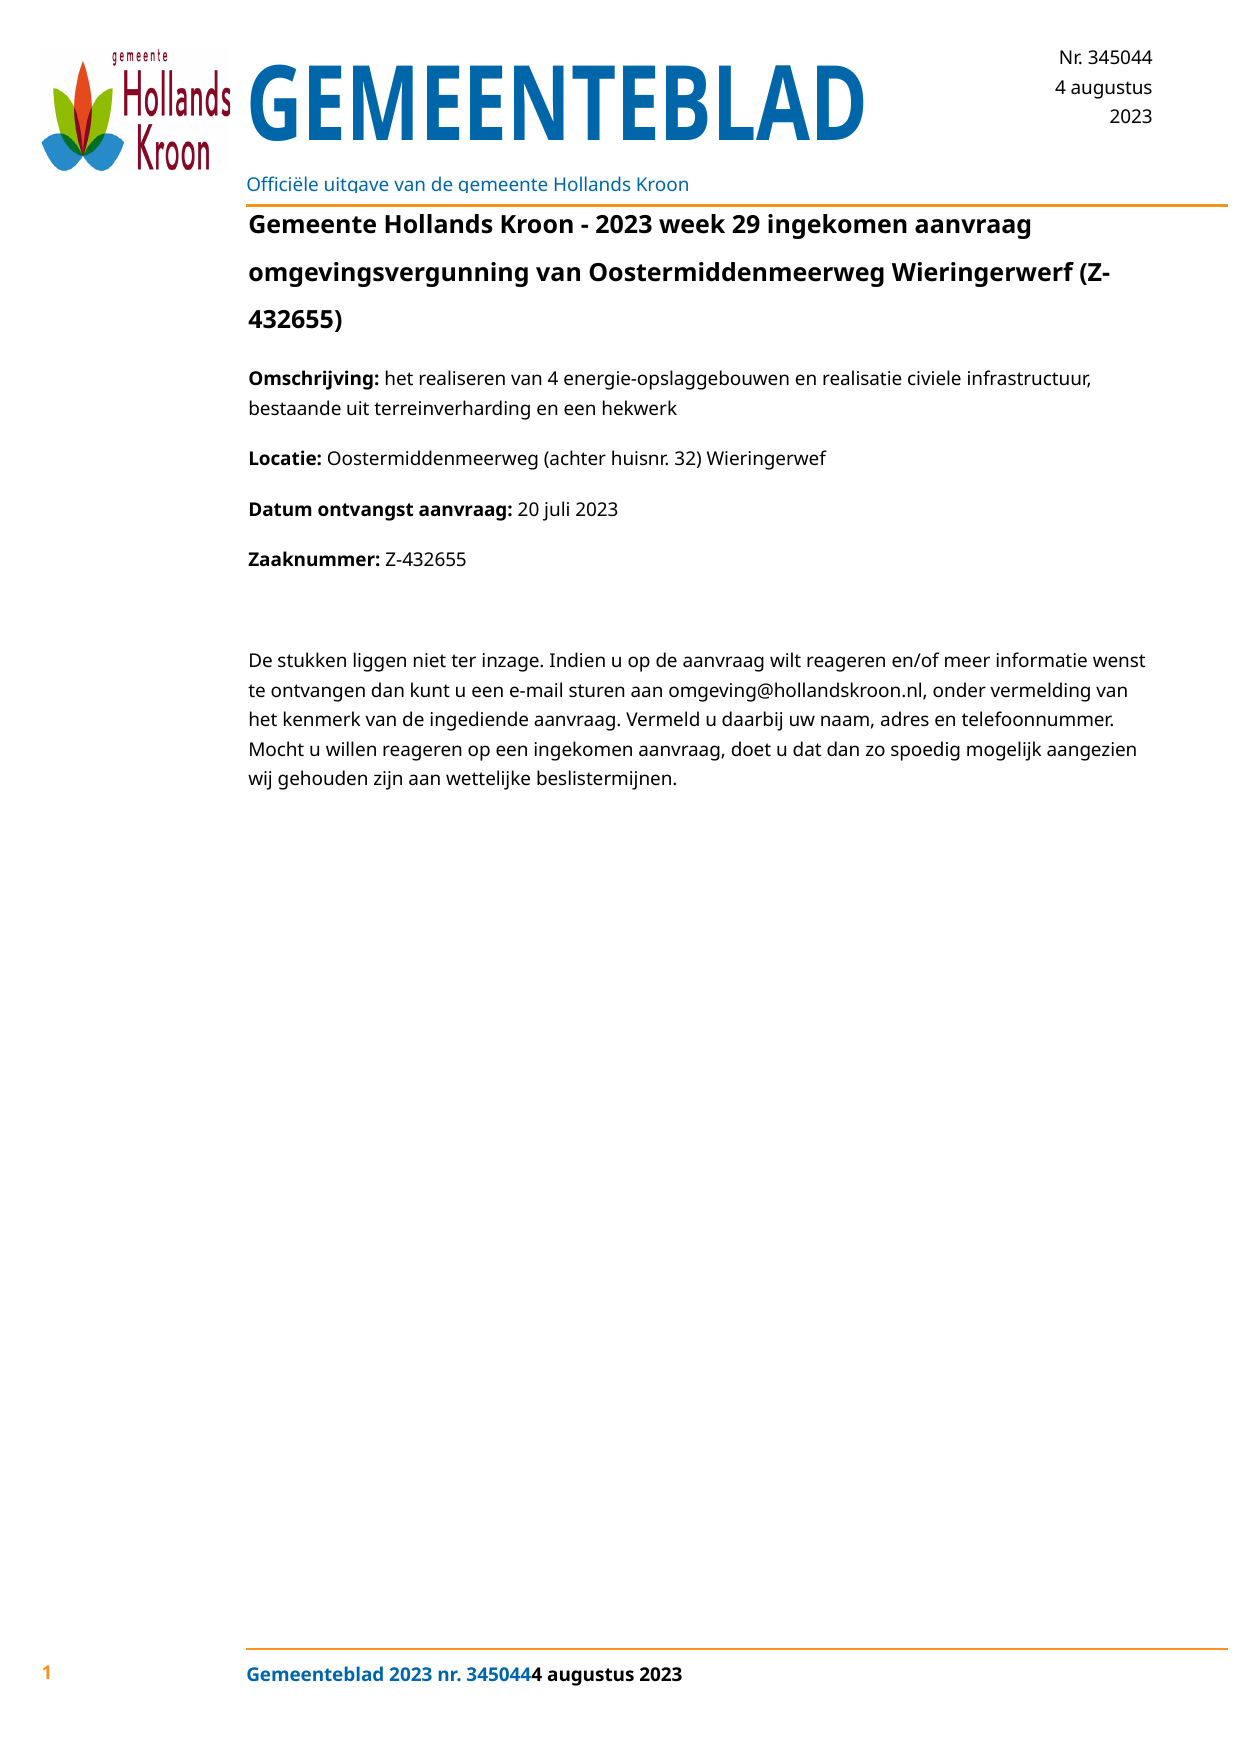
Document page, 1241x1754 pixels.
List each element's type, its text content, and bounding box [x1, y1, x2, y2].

text Omschrijving: het realiseren van 4 energie-opslaggebouwen en realisatie civiele infrastructuur, bestaande uit terreinverharding en een hekwerk [248, 366, 1152, 421]
text Zaaknummer: Z-432655 [248, 546, 1152, 572]
text Gemeente Hollands Kroon - 2023 week 29 ingekomen aanvraag omgevingsvergunning van Oostermiddenmeerweg Wieringerwerf (Z-432655) [248, 207, 1152, 336]
text Datum ontvangst aanvraag: 20 juli 2023 [248, 496, 1152, 522]
text De stukken liggen niet ter inzage. Indien u op de aanvraag wilt reageren en/of meer informatie wenst te ontvangen dan kunt u een e-mail sturen aan omgeving@hollandskroon.nl, onder vermelding van het kenmerk van de ingediende aanvraag. Vermeld u daarbij uw naam, adres en telefoonnummer. Mocht u willen reageren op een ingekomen aanvraag, doet u dat dan zo spoedig mogelijk aangezien wij gehouden zijn aan wettelijke beslistermijnen. [248, 647, 1152, 791]
picture [41, 47, 231, 172]
text Locatie: Oostermiddenmeerweg (achter huisnr. 32) Wieringerwef [248, 446, 1152, 471]
